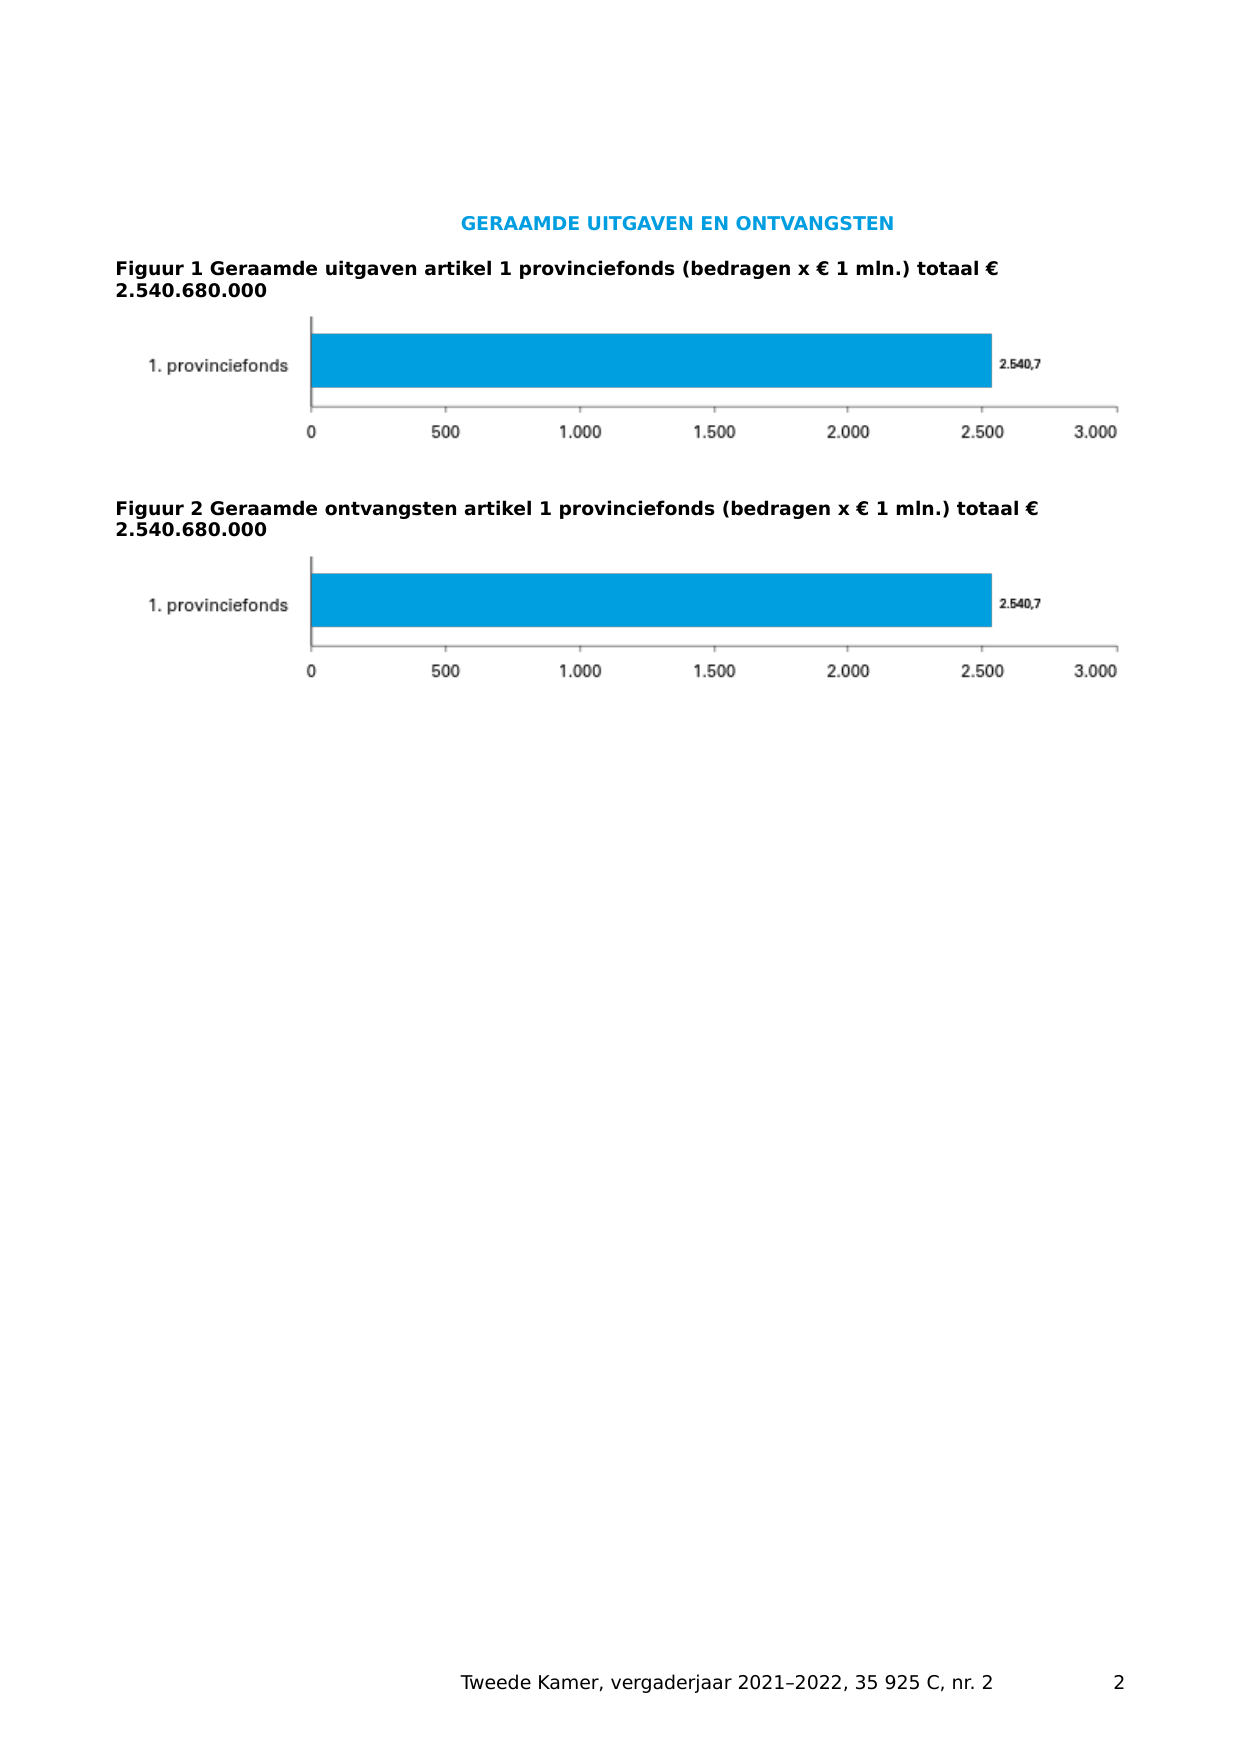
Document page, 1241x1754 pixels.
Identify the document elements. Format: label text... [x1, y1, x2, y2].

title Geraamde uitgaven en ontvangsten [461, 213, 1125, 235]
title Figuur 1 Geraamde uitgaven artikel 1 provinciefonds (bedragen x € 1 mln.) totaal € 2.540.680.000 [115, 258, 1125, 302]
title Figuur 2 Geraamde ontvangsten artikel 1 provinciefonds (bedragen x € 1 mln.) totaal € 2.540.680.000 [115, 498, 1125, 541]
